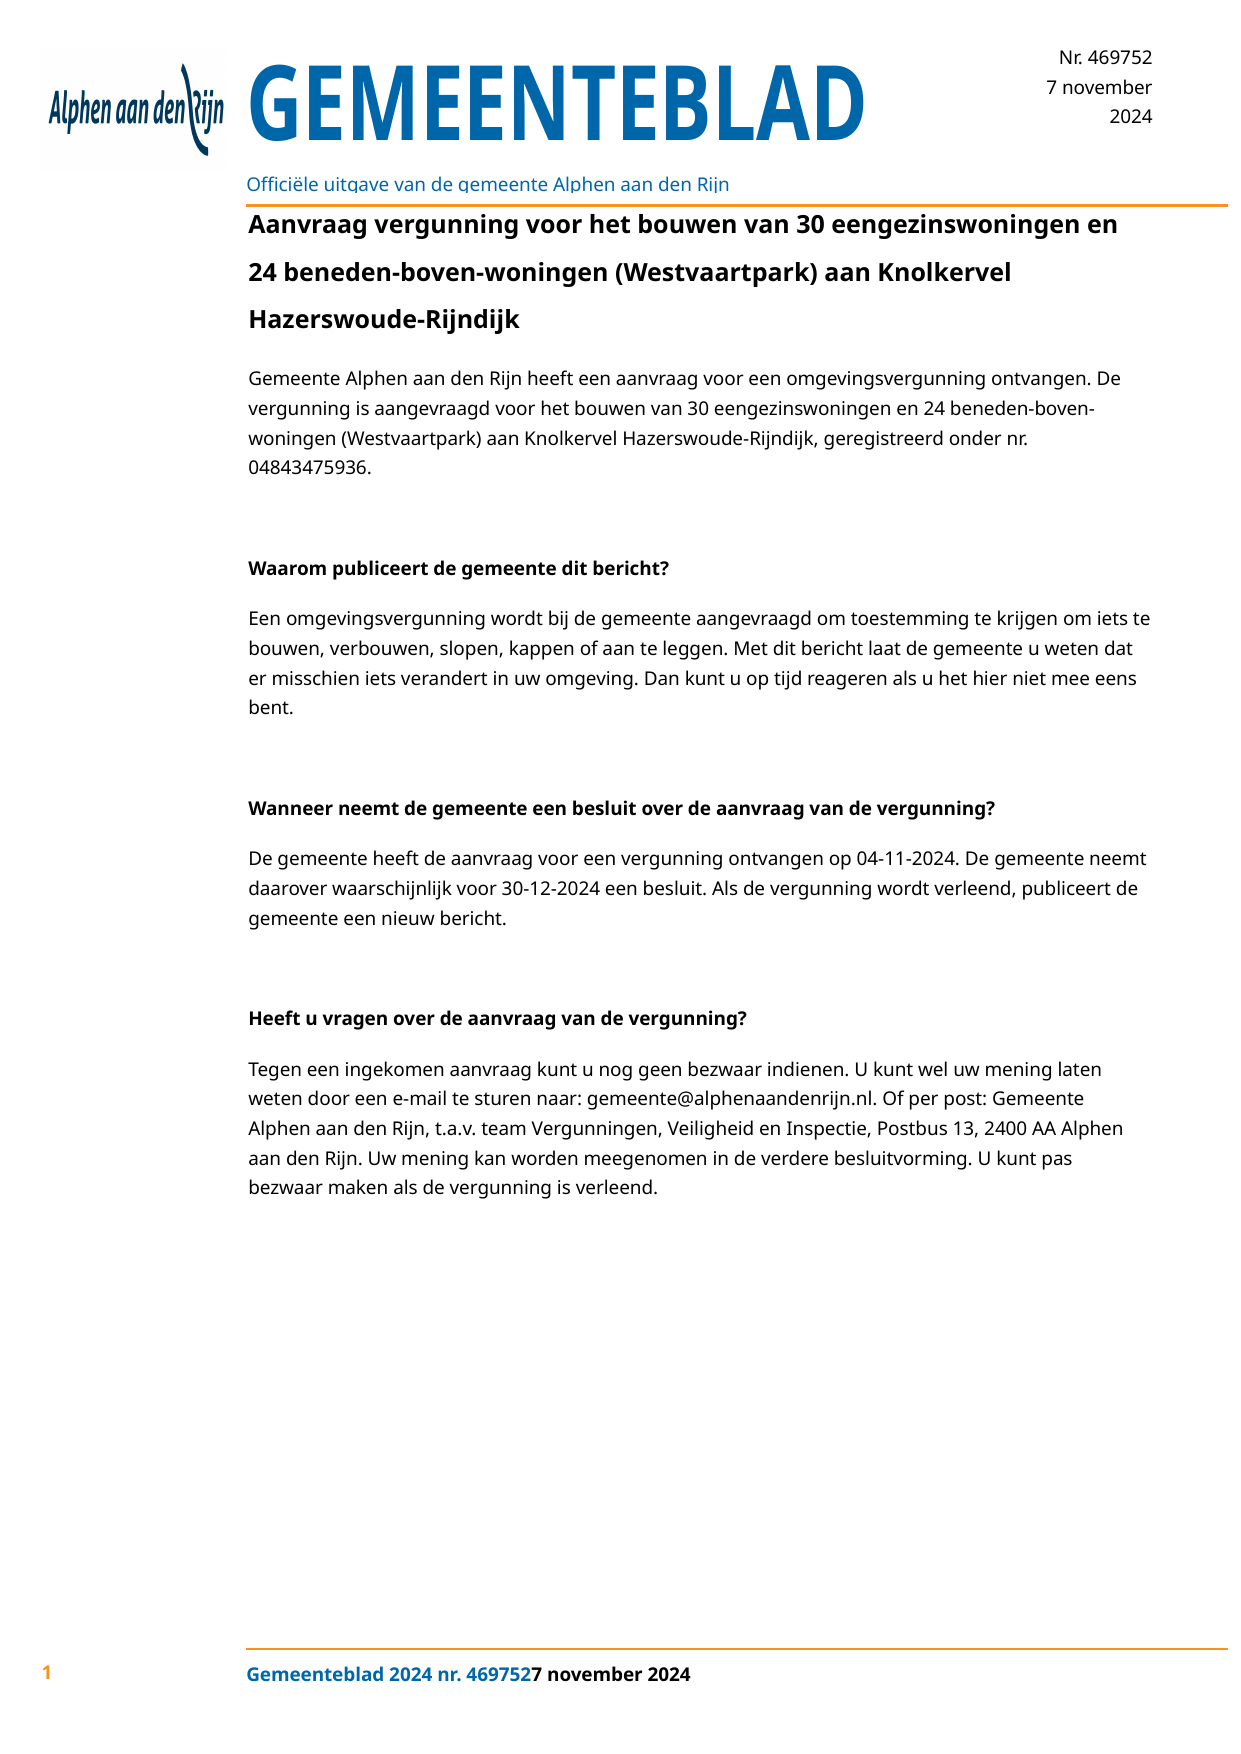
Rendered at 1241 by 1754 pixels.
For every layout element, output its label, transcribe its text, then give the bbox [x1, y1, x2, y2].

text Wanneer neemt de gemeente een besluit over de aanvraag van de vergunning? [248, 795, 1152, 821]
text Een omgevingsvergunning wordt bij de gemeente aangevraagd om toestemming te krijgen om iets te bouwen, verbouwen, slopen, kappen of aan te leggen. Met dit bericht laat de gemeente u weten dat er misschien iets verandert in uw omgeving. Dan kunt u op tijd reageren als u het hier niet mee eens bent. [248, 606, 1152, 720]
text Tegen een ingekomen aanvraag kunt u nog geen bezwaar indienen. U kunt wel uw mening laten weten door een e-mail te sturen naar: gemeente@alphenaandenrijn.nl. Of per post: Gemeente Alphen aan den Rijn, t.a.v. team Vergunningen, Veiligheid en Inspectie, Postbus 13, 2400 AA Alphen aan den Rijn. Uw mening kan worden meegenomen in de verdere besluitvorming. U kunt pas bezwaar maken als de vergunning is verleend. [248, 1056, 1152, 1200]
text De gemeente heeft de aanvraag voor een vergunning ontvangen op 04-11-2024. De gemeente neemt daarover waarschijnlijk voor 30-12-2024 een besluit. Als de vergunning wordt verleend, publiceert de gemeente een nieuw bericht. [248, 846, 1152, 930]
text Waarom publiceert de gemeente dit bericht? [248, 555, 1152, 581]
text Gemeente Alphen aan den Rijn heeft een aanvraag voor een omgevingsvergunning ontvangen. De vergunning is aangevraagd voor het bouwen van 30 eengezinswoningen en 24 beneden-boven-woningen (Westvaartpark) aan Knolkervel Hazerswoude-Rijndijk, geregistreerd onder nr. 04843475936. [248, 366, 1152, 480]
text Aanvraag vergunning voor het bouwen van 30 eengezinswoningen en 24 beneden-boven-woningen (Westvaartpark) aan Knolkervel Hazerswoude-Rijndijk [248, 207, 1152, 336]
picture [41, 47, 231, 172]
text Heeft u vragen over de aanvraag van de vergunning? [248, 1006, 1152, 1031]
